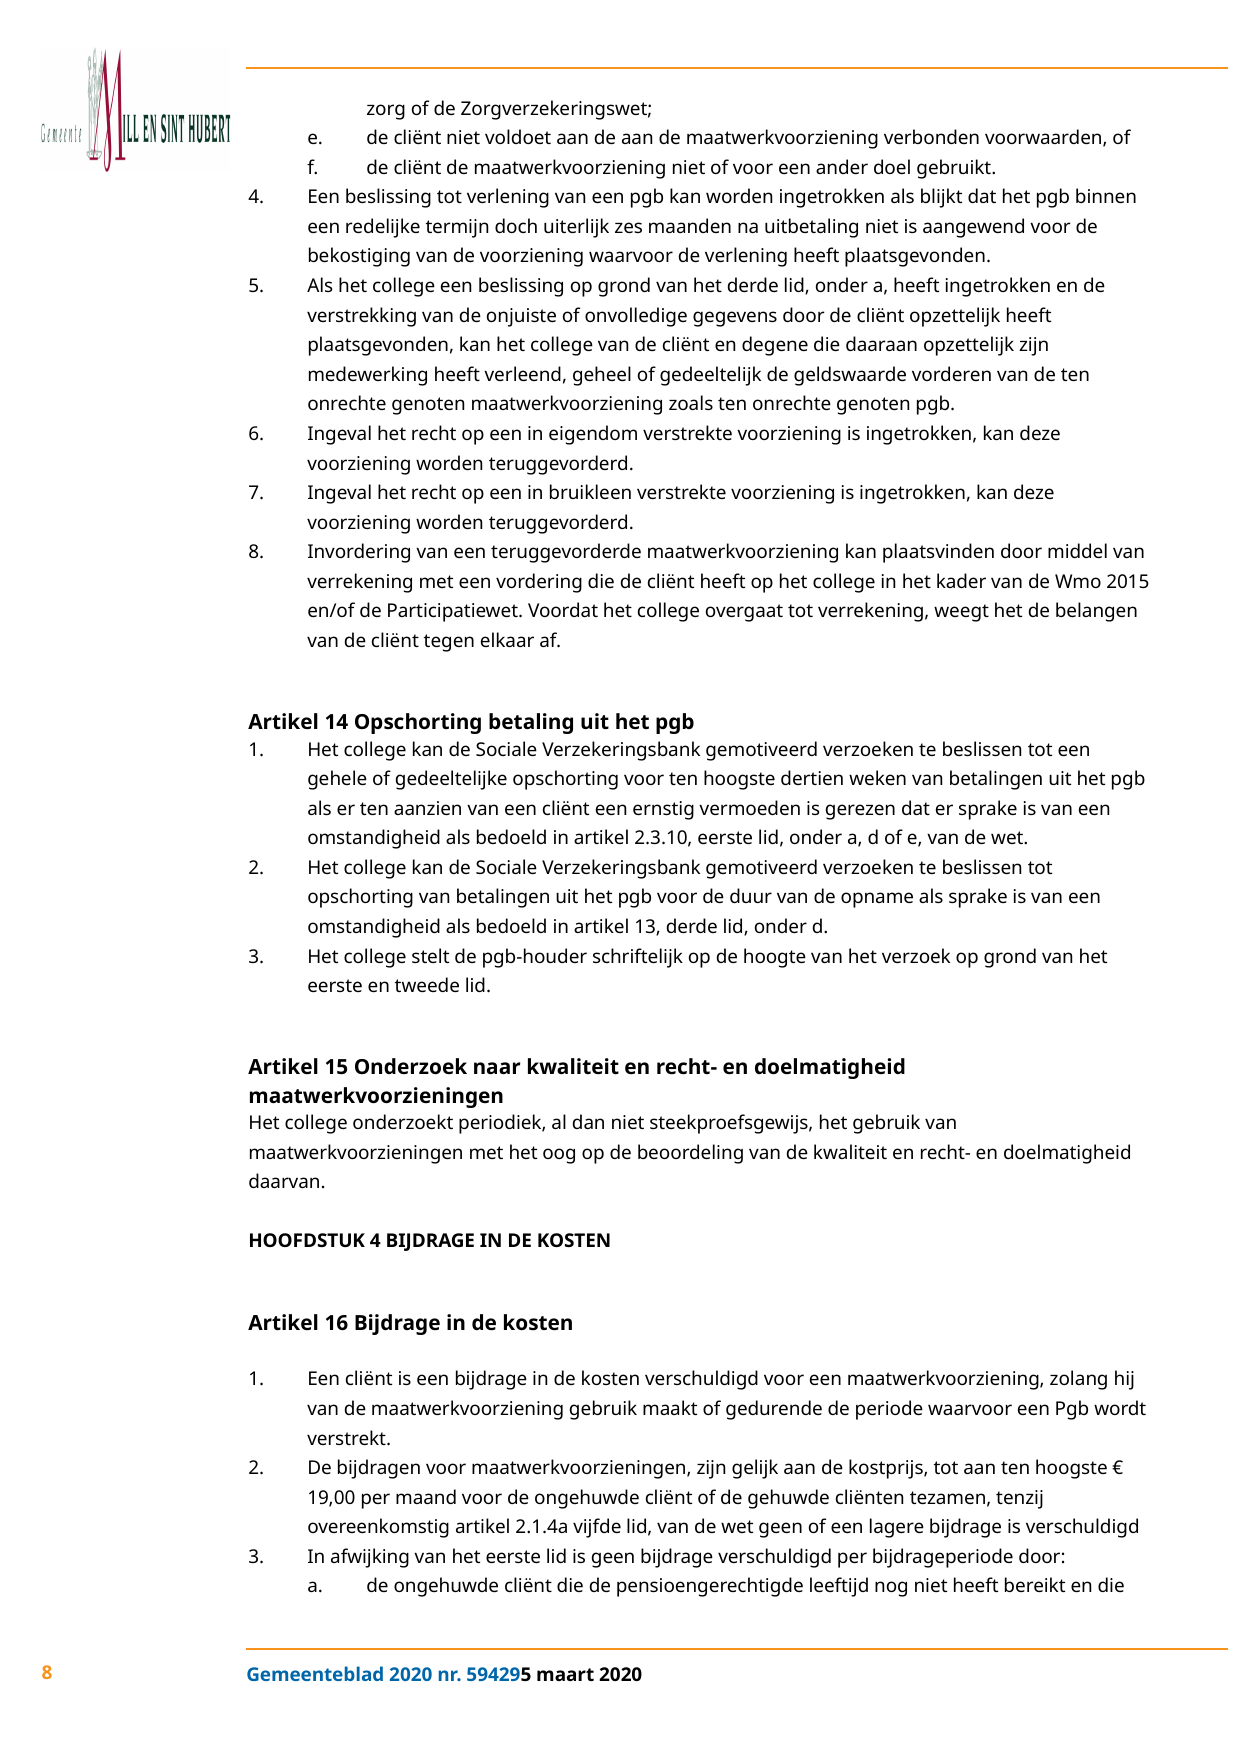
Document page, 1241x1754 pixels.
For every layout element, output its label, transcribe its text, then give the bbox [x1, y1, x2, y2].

text Artikel 14 Opschorting betaling uit het pgb [248, 707, 1152, 736]
picture [41, 47, 231, 172]
list Het college kan de Sociale Verzekeringsbank gemotiveerd verzoeken te beslissen tot opschorting van betalingen uit het pgb voor de duur van de opname als sprake is van een omstandigheid als bedoeld in artikel 13, derde lid, onder d. [248, 854, 1152, 939]
text Artikel 16 Bijdrage in de kosten [248, 1308, 1152, 1336]
list de cliënt de maatwerkvoorziening niet of voor een ander doel gebruikt. [307, 154, 1152, 180]
list de cliënt niet voldoet aan de aan de maatwerkvoorziening verbonden voorwaarden, of [307, 124, 1152, 150]
text Artikel 15 Onderzoek naar kwaliteit en recht- en doelmatigheid maatwerkvoorzieningen [248, 1052, 1152, 1109]
list Invordering van een teruggevorderde maatwerkvoorziening kan plaatsvinden door middel van verrekening met een vordering die de cliënt heeft op het college in het kader van de Wmo 2015 en/of de Participatiewet. Voordat het college overgaat tot verrekening, weegt het de belangen van de cliënt tegen elkaar af. [248, 538, 1152, 653]
text Het college onderzoekt periodiek, al dan niet steekproefsgewijs, het gebruik van maatwerkvoorzieningen met het oog op de beoordeling van de kwaliteit en recht- en doelmatigheid daarvan. [248, 1109, 1152, 1194]
list Een beslissing tot verlening van een pgb kan worden ingetrokken als blijkt dat het pgb binnen een redelijke termijn doch uiterlijk zes maanden na uitbetaling niet is aangewend voor de bekostiging van de voorziening waarvoor de verlening heeft plaatsgevonden. [248, 183, 1152, 268]
list In afwijking van het eerste lid is geen bijdrage verschuldigd per bijdrageperiode door: [248, 1543, 1152, 1569]
list Als het college een beslissing op grond van het derde lid, onder a, heeft ingetrokken en de verstrekking van de onjuiste of onvolledige gegevens door de cliënt opzettelijk heeft plaatsgevonden, kan het college van de cliënt en degene die daaraan opzettelijk zijn medewerking heeft verleend, geheel of gedeeltelijk de geldswaarde vorderen van de ten onrechte genoten maatwerkvoorziening zoals ten onrechte genoten pgb. [248, 272, 1152, 416]
list zorg of de Zorgverzekeringswet; [307, 95, 1152, 121]
list Ingeval het recht op een in bruikleen verstrekte voorziening is ingetrokken, kan deze voorziening worden teruggevorderd. [248, 479, 1152, 535]
list Ingeval het recht op een in eigendom verstrekte voorziening is ingetrokken, kan deze voorziening worden teruggevorderd. [248, 420, 1152, 476]
list Een cliënt is een bijdrage in de kosten verschuldigd voor een maatwerkvoorziening, zolang hij van de maatwerkvoorziening gebruik maakt of gedurende de periode waarvoor een Pgb wordt verstrekt. [248, 1366, 1152, 1451]
list Het college kan de Sociale Verzekeringsbank gemotiveerd verzoeken te beslissen tot een gehele of gedeeltelijke opschorting voor ten hoogste dertien weken van betalingen uit het pgb als er ten aanzien van een cliënt een ernstig vermoeden is gerezen dat er sprake is van een omstandigheid als bedoeld in artikel 2.3.10, eerste lid, onder a, d of e, van de wet. [248, 736, 1152, 850]
list De bijdragen voor maatwerkvoorzieningen, zijn gelijk aan de kostprijs, tot aan ten hoogste € 19,00 per maand voor de ongehuwde cliënt of de gehuwde cliënten tezamen, tenzij overeenkomstig artikel 2.1.4a vijfde lid, van de wet geen of een lagere bijdrage is verschuldigd [248, 1454, 1152, 1539]
text HOOFDSTUK 4 BIJDRAGE IN DE KOSTEN [248, 1228, 1152, 1253]
list Het college stelt de pgb-houder schriftelijk op de hoogte van het verzoek op grond van het eerste en tweede lid. [248, 943, 1152, 998]
list de ongehuwde cliënt die de pensioengerechtigde leeftijd nog niet heeft bereikt en die [307, 1573, 1152, 1598]
